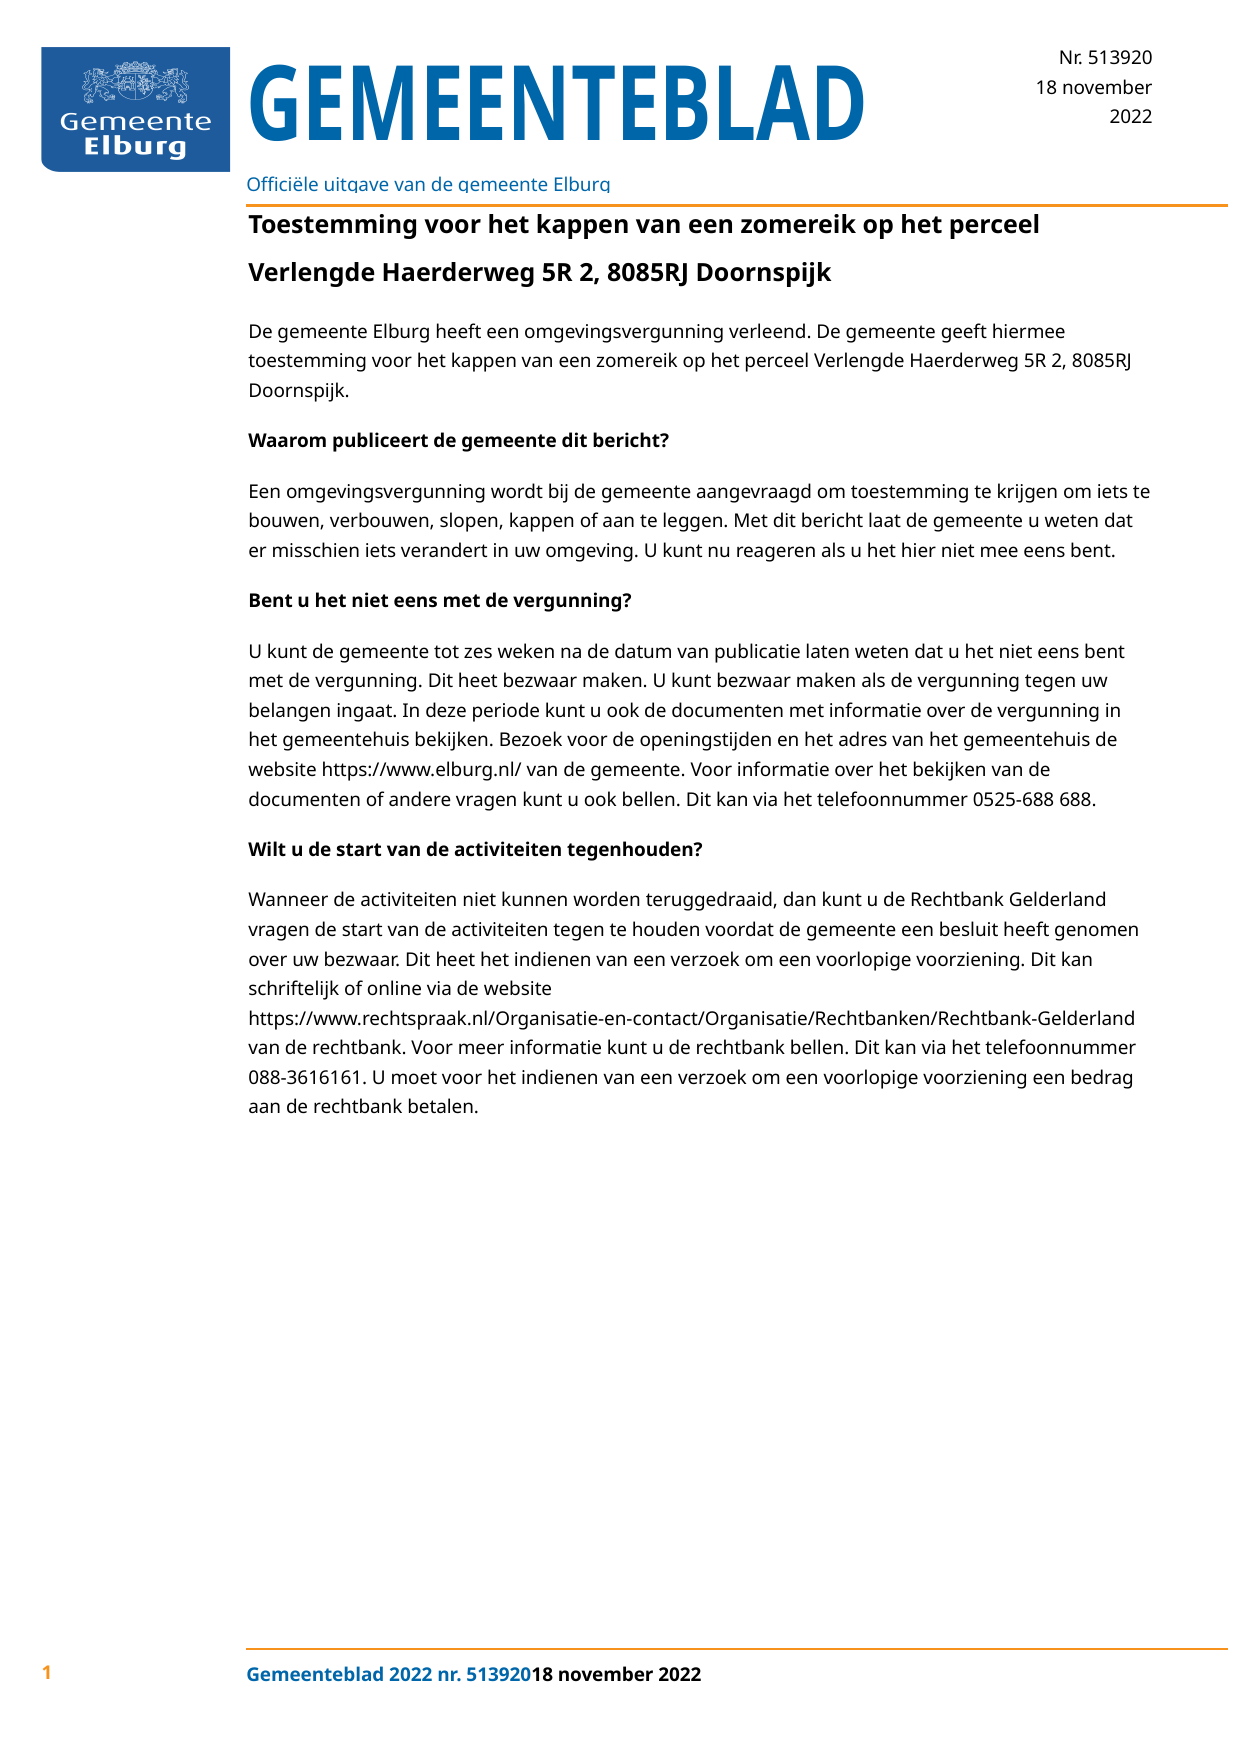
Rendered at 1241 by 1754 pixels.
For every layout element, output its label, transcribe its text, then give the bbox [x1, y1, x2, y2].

text Bent u het niet eens met de vergunning? [248, 587, 1152, 613]
text Waarom publiceert de gemeente dit bericht? [248, 427, 1152, 453]
text Wilt u de start van de activiteiten tegenhouden? [248, 836, 1152, 862]
text Een omgevingsvergunning wordt bij de gemeente aangevraagd om toestemming te krijgen om iets te bouwen, verbouwen, slopen, kappen of aan te leggen. Met dit bericht laat de gemeente u weten dat er misschien iets verandert in uw omgeving. U kunt nu reageren als u het hier niet mee eens bent. [248, 478, 1152, 563]
text Wanneer de activiteiten niet kunnen worden teruggedraaid, dan kunt u de Rechtbank Gelderland vragen de start van de activiteiten tegen te houden voordat de gemeente een besluit heeft genomen over uw bezwaar. Dit heet het indienen van een verzoek om een voorlopige voorziening. Dit kan schriftelijk of online via de website https://www.rechtspraak.nl/Organisatie-en-contact/Organisatie/Rechtbanken/Rechtbank-Gelderland van de rechtbank. Voor meer informatie kunt u de rechtbank bellen. Dit kan via het telefoonnummer 088-3616161. U moet voor het indienen van een verzoek om een voorlopige voorziening een bedrag aan de rechtbank betalen. [248, 887, 1152, 1119]
text U kunt de gemeente tot zes weken na de datum van publicatie laten weten dat u het niet eens bent met de vergunning. Dit heet bezwaar maken. U kunt bezwaar maken als de vergunning tegen uw belangen ingaat. In deze periode kunt u ook de documenten met informatie over de vergunning in het gemeentehuis bekijken. Bezoek voor de openingstijden en het adres van het gemeentehuis de website https://www.elburg.nl/ van de gemeente. Voor informatie over het bekijken van de documenten of andere vragen kunt u ook bellen. Dit kan via het telefoonnummer 0525-688 688. [248, 638, 1152, 812]
text De gemeente Elburg heeft een omgevingsvergunning verleend. De gemeente geeft hiermee toestemming voor het kappen van een zomereik op het perceel Verlengde Haerderweg 5R 2, 8085RJ Doornspijk. [248, 318, 1152, 403]
text Toestemming voor het kappen van een zomereik op het perceel Verlengde Haerderweg 5R 2, 8085RJ Doornspijk [248, 207, 1152, 288]
picture [41, 47, 231, 172]
